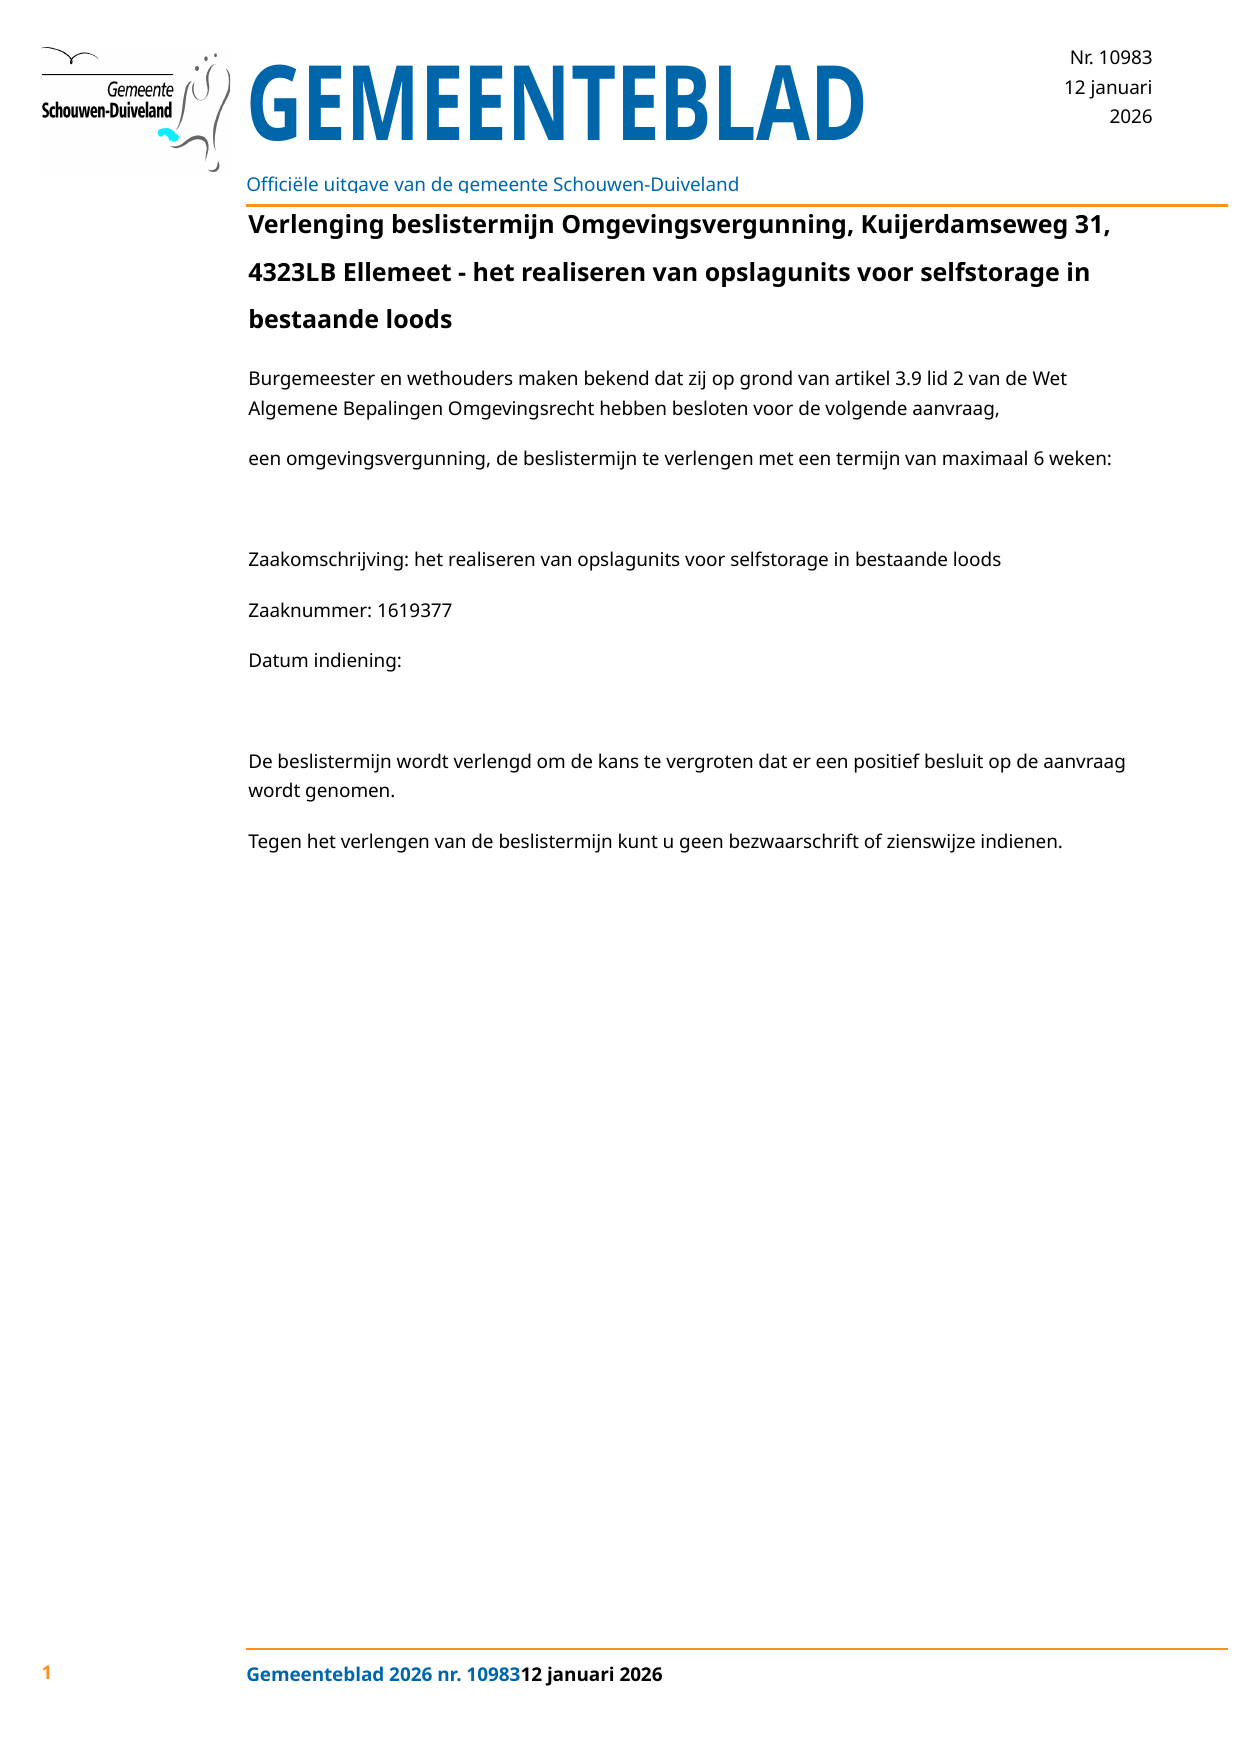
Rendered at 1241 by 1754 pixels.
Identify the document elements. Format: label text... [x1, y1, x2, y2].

text Burgemeester en wethouders maken bekend dat zij op grond van artikel 3.9 lid 2 van de Wet Algemene Bepalingen Omgevingsrecht hebben besloten voor de volgende aanvraag, [248, 366, 1152, 421]
text Zaaknummer: 1619377 [248, 597, 1152, 622]
text Verlenging beslistermijn Omgevingsvergunning, Kuijerdamseweg 31, 4323LB Ellemeet - het realiseren van opslagunits voor selfstorage in bestaande loods [248, 207, 1152, 336]
picture [41, 47, 231, 172]
text Datum indiening: [248, 647, 1152, 673]
text Zaakomschrijving: het realiseren van opslagunits voor selfstorage in bestaande loods [248, 546, 1152, 572]
text De beslistermijn wordt verlengd om de kans te vergroten dat er een positief besluit op de aanvraag wordt genomen. [248, 748, 1152, 803]
text Tegen het verlengen van de beslistermijn kunt u geen bezwaarschrift of zienswijze indienen. [248, 828, 1152, 854]
text een omgevingsvergunning, de beslistermijn te verlengen met een termijn van maximaal 6 weken: [248, 446, 1152, 471]
